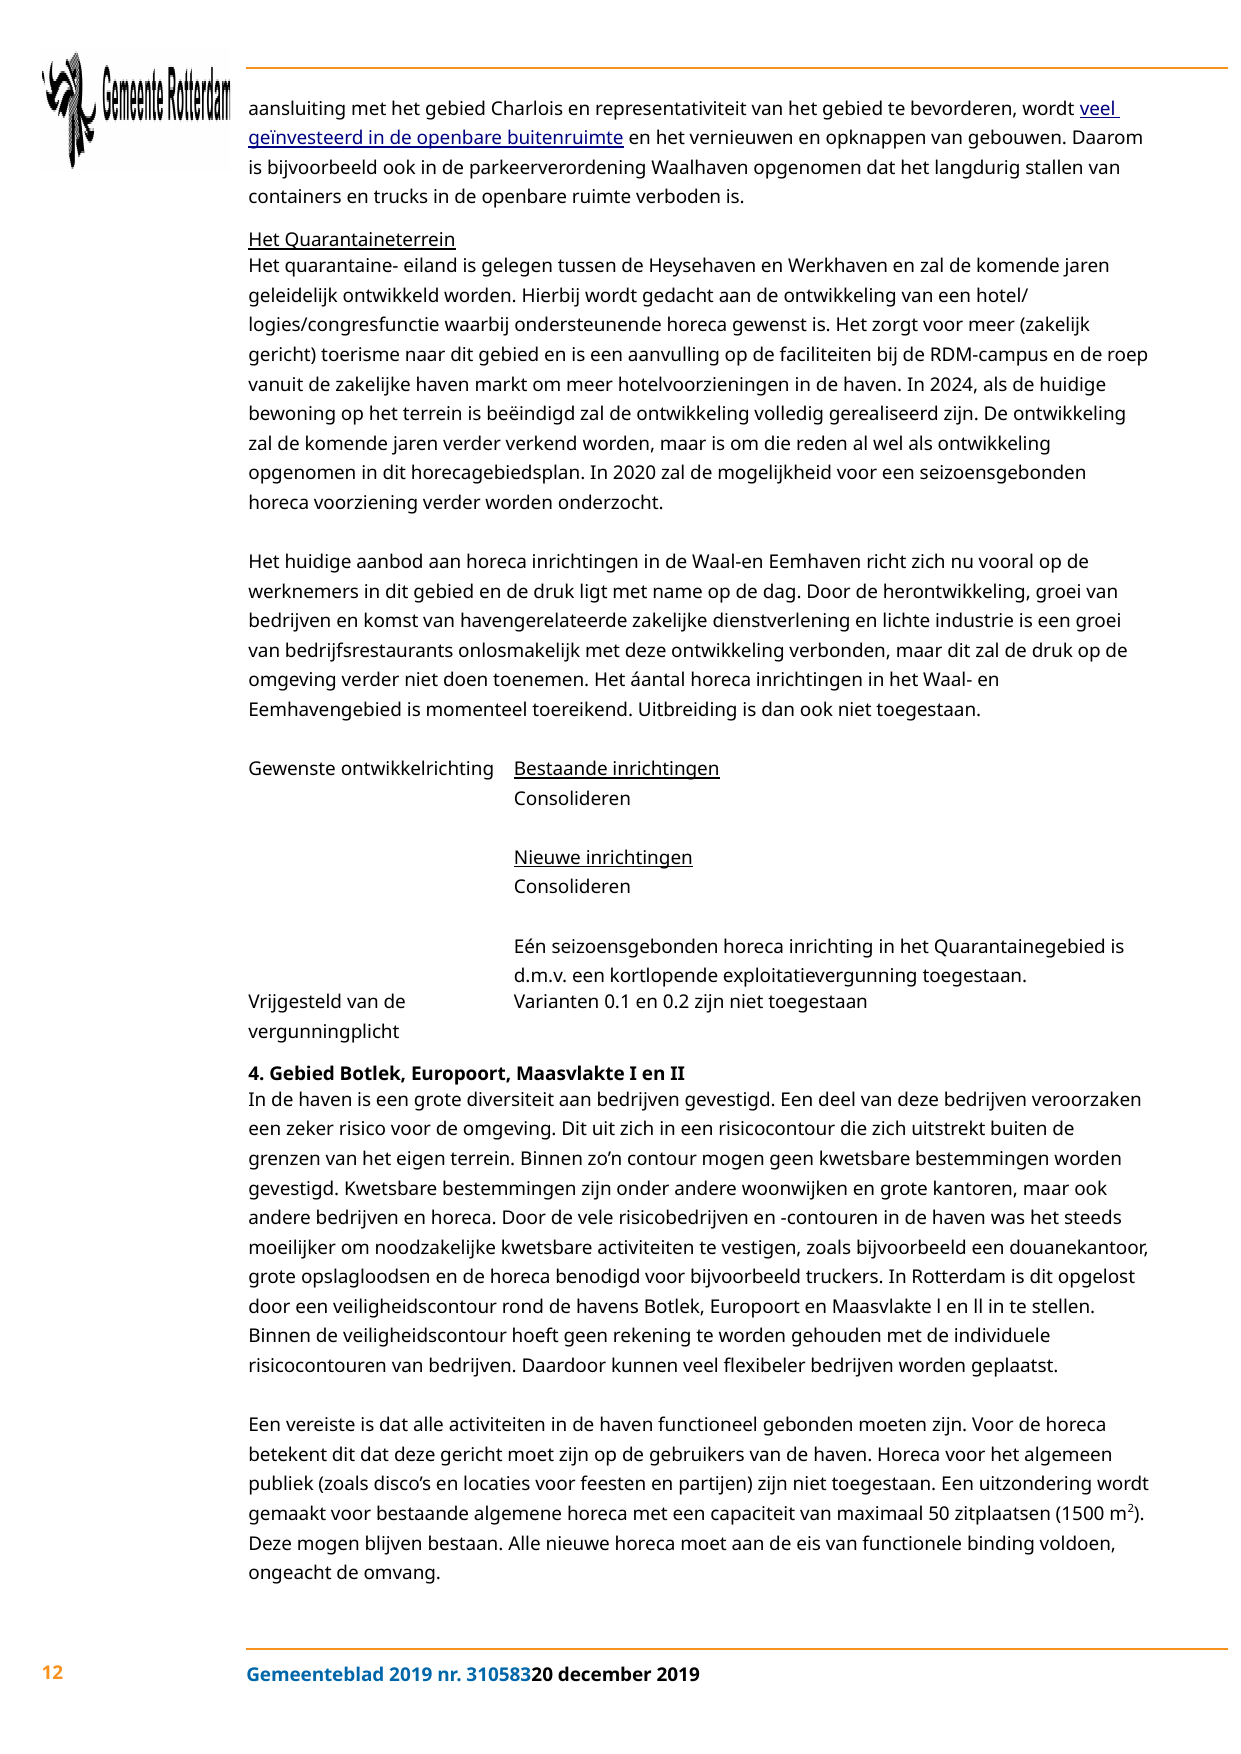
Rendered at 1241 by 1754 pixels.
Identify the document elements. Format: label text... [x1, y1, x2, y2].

text Een vereiste is dat alle activiteiten in de haven functioneel gebonden moeten zijn. Voor de horeca betekent dit dat deze gericht moet zijn op de gebruikers van de haven. Horeca voor het algemeen publiek (zoals disco’s en locaties voor feesten en partijen) zijn niet toegestaan. Een uitzondering wordt gemaakt voor bestaande algemene horeca met een capaciteit van maximaal 50 zitplaatsen (1500 m2). Deze mogen blijven bestaan. Alle nieuwe horeca moet aan de eis van functionele binding voldoen, ongeacht de omvang. [248, 1411, 1152, 1585]
text In de haven is een grote diversiteit aan bedrijven gevestigd. Een deel van deze bedrijven veroorzaken een zeker risico voor de omgeving. Dit uit zich in een risicocontour die zich uitstrekt buiten de grenzen van het eigen terrein. Binnen zo’n contour mogen geen kwetsbare bestemmingen worden gevestigd. Kwetsbare bestemmingen zijn onder andere woonwijken en grote kantoren, maar ook andere bedrijven en horeca. Door de vele risicobedrijven en -contouren in de haven was het steeds moeilijker om noodzakelijke kwetsbare activiteiten te vestigen, zoals bijvoorbeeld een douanekantoor, grote opslagloodsen en de horeca benodigd voor bijvoorbeeld truckers. In Rotterdam is dit opgelost door een veiligheidscontour rond de havens Botlek, Europoort en Maasvlakte l en ll in te stellen. Binnen de veiligheidscontour hoeft geen rekening te worden gehouden met de individuele risicocontouren van bedrijven. Daardoor kunnen veel flexibeler bedrijven worden geplaatst. [248, 1086, 1152, 1378]
text aansluiting met het gebied Charlois en representativiteit van het gebied te bevorderen, wordt veel geïnvesteerd in de openbare buitenruimte en het vernieuwen en opknappen van gebouwen. Daarom is bijvoorbeeld ook in de parkeerverordening Waalhaven opgenomen dat het langdurig stallen van containers en trucks in de openbare ruimte verboden is. [248, 95, 1152, 209]
table_cell Varianten 0.1 en 0.2 zijn niet toegestaan [514, 988, 1152, 1043]
text Het huidige aanbod aan horeca inrichtingen in de Waal-en Eemhaven richt zich nu vooral op de werknemers in dit gebied en de druk ligt met name op de dag. Door de herontwikkeling, groei van bedrijven en komst van havengerelateerde zakelijke dienstverlening en lichte industrie is een groei van bedrijfsrestaurants onlosmakelijk met deze ontwikkeling verbonden, maar dit zal de druk op de omgeving verder niet doen toenemen. Het áantal horeca inrichtingen in het Waal- en Eemhavengebied is momenteel toereikend. Uitbreiding is dan ook niet toegestaan. [248, 548, 1152, 722]
text Het Quarantaineterrein [248, 227, 1152, 252]
text Het quarantaine- eiland is gelegen tussen de Heysehaven en Werkhaven en zal de komende jaren geleidelijk ontwikkeld worden. Hierbij wordt gedacht aan de ontwikkeling van een hotel/ logies/congresfunctie waarbij ondersteunende horeca gewenst is. Het zorgt voor meer (zakelijk gericht) toerisme naar dit gebied en is een aanvulling op de faciliteiten bij de RDM-campus en de roep vanuit de zakelijke haven markt om meer hotelvoorzieningen in de haven. In 2024, als de huidige bewoning op het terrein is beëindigd zal de ontwikkeling volledig gerealiseerd zijn. De ontwikkeling zal de komende jaren verder verkend worden, maar is om die reden al wel als ontwikkeling opgenomen in dit horecagebiedsplan. In 2020 zal de mogelijkheid voor een seizoensgebonden horeca voorziening verder worden onderzocht. [248, 252, 1152, 515]
text 4. Gebied Botlek, Europoort, Maasvlakte I en II [248, 1060, 1152, 1086]
table_cell Vrijgesteld van de vergunningplicht [248, 988, 514, 1043]
table_header Gewenste ontwikkelrichting [248, 755, 514, 988]
table_header Bestaande inrichtingen Consolideren Nieuwe inrichtingen Consolideren Eén seizoensgebonden horeca inrichting in het Quarantainegebied is d.m.v. een kortlopende exploitatievergunning toegestaan. [514, 755, 1152, 988]
picture [41, 47, 231, 172]
